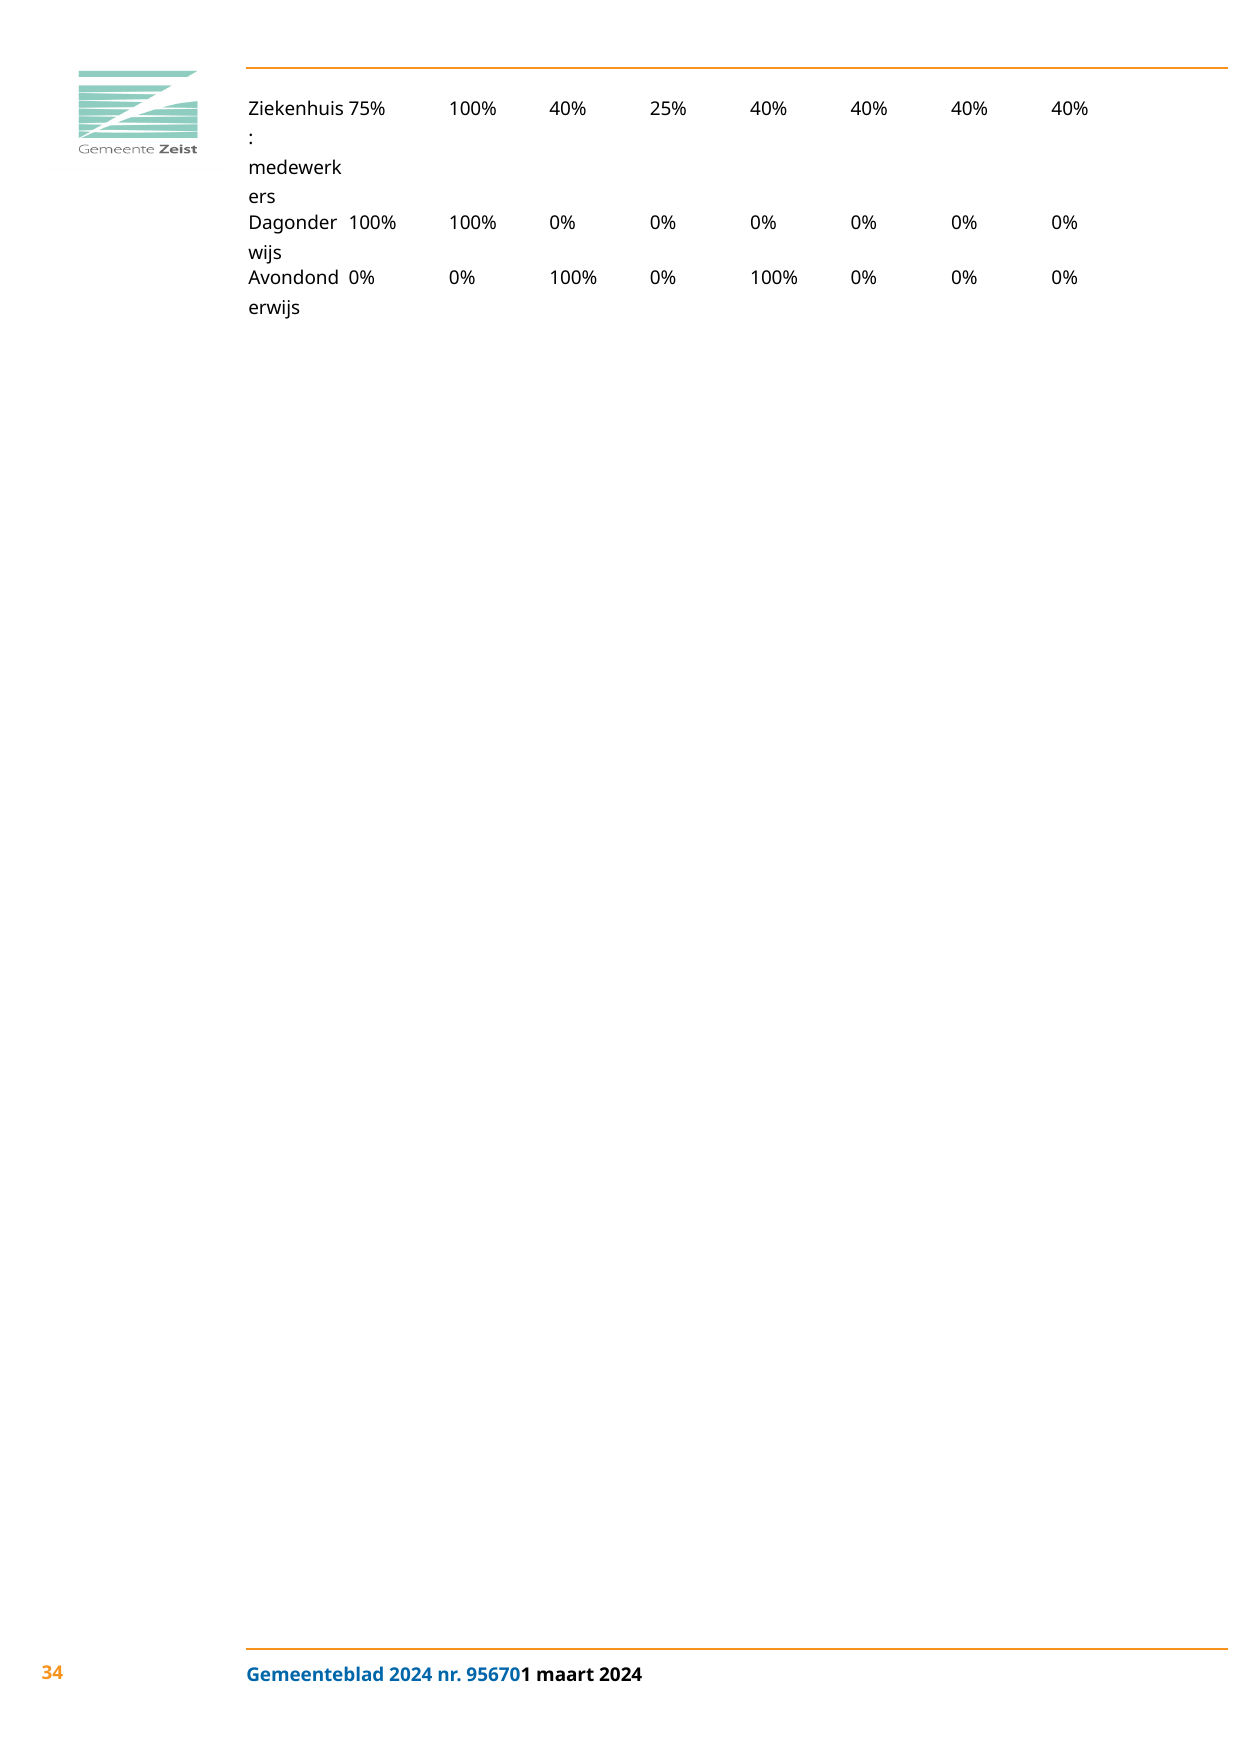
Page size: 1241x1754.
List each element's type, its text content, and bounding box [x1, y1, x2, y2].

picture [41, 47, 231, 172]
table_cell Dagonderwijs [248, 209, 348, 264]
table_cell 100% [750, 265, 850, 320]
table_cell 0% [348, 265, 449, 320]
table_cell 40% [1051, 95, 1152, 209]
table_cell Ziekenhuis: medewerkers [248, 95, 348, 209]
table_cell 40% [549, 95, 649, 209]
table_cell 40% [951, 95, 1051, 209]
table_cell 100% [348, 209, 449, 264]
table_cell 0% [850, 265, 951, 320]
table_cell 75% [348, 95, 449, 209]
table_cell 0% [549, 209, 649, 264]
table_cell 40% [850, 95, 951, 209]
table_cell 0% [449, 265, 549, 320]
table_cell 0% [951, 265, 1051, 320]
table_cell Avondonderwijs [248, 265, 348, 320]
table_cell 0% [1051, 265, 1152, 320]
table_cell 0% [650, 265, 750, 320]
table_cell 100% [449, 209, 549, 264]
table_cell 100% [549, 265, 649, 320]
table_cell 0% [951, 209, 1051, 264]
table_cell 0% [1051, 209, 1152, 264]
table_cell 0% [850, 209, 951, 264]
table_cell 100% [449, 95, 549, 209]
table_cell 0% [650, 209, 750, 264]
table_cell 40% [750, 95, 850, 209]
table_cell 0% [750, 209, 850, 264]
table_cell 25% [650, 95, 750, 209]
